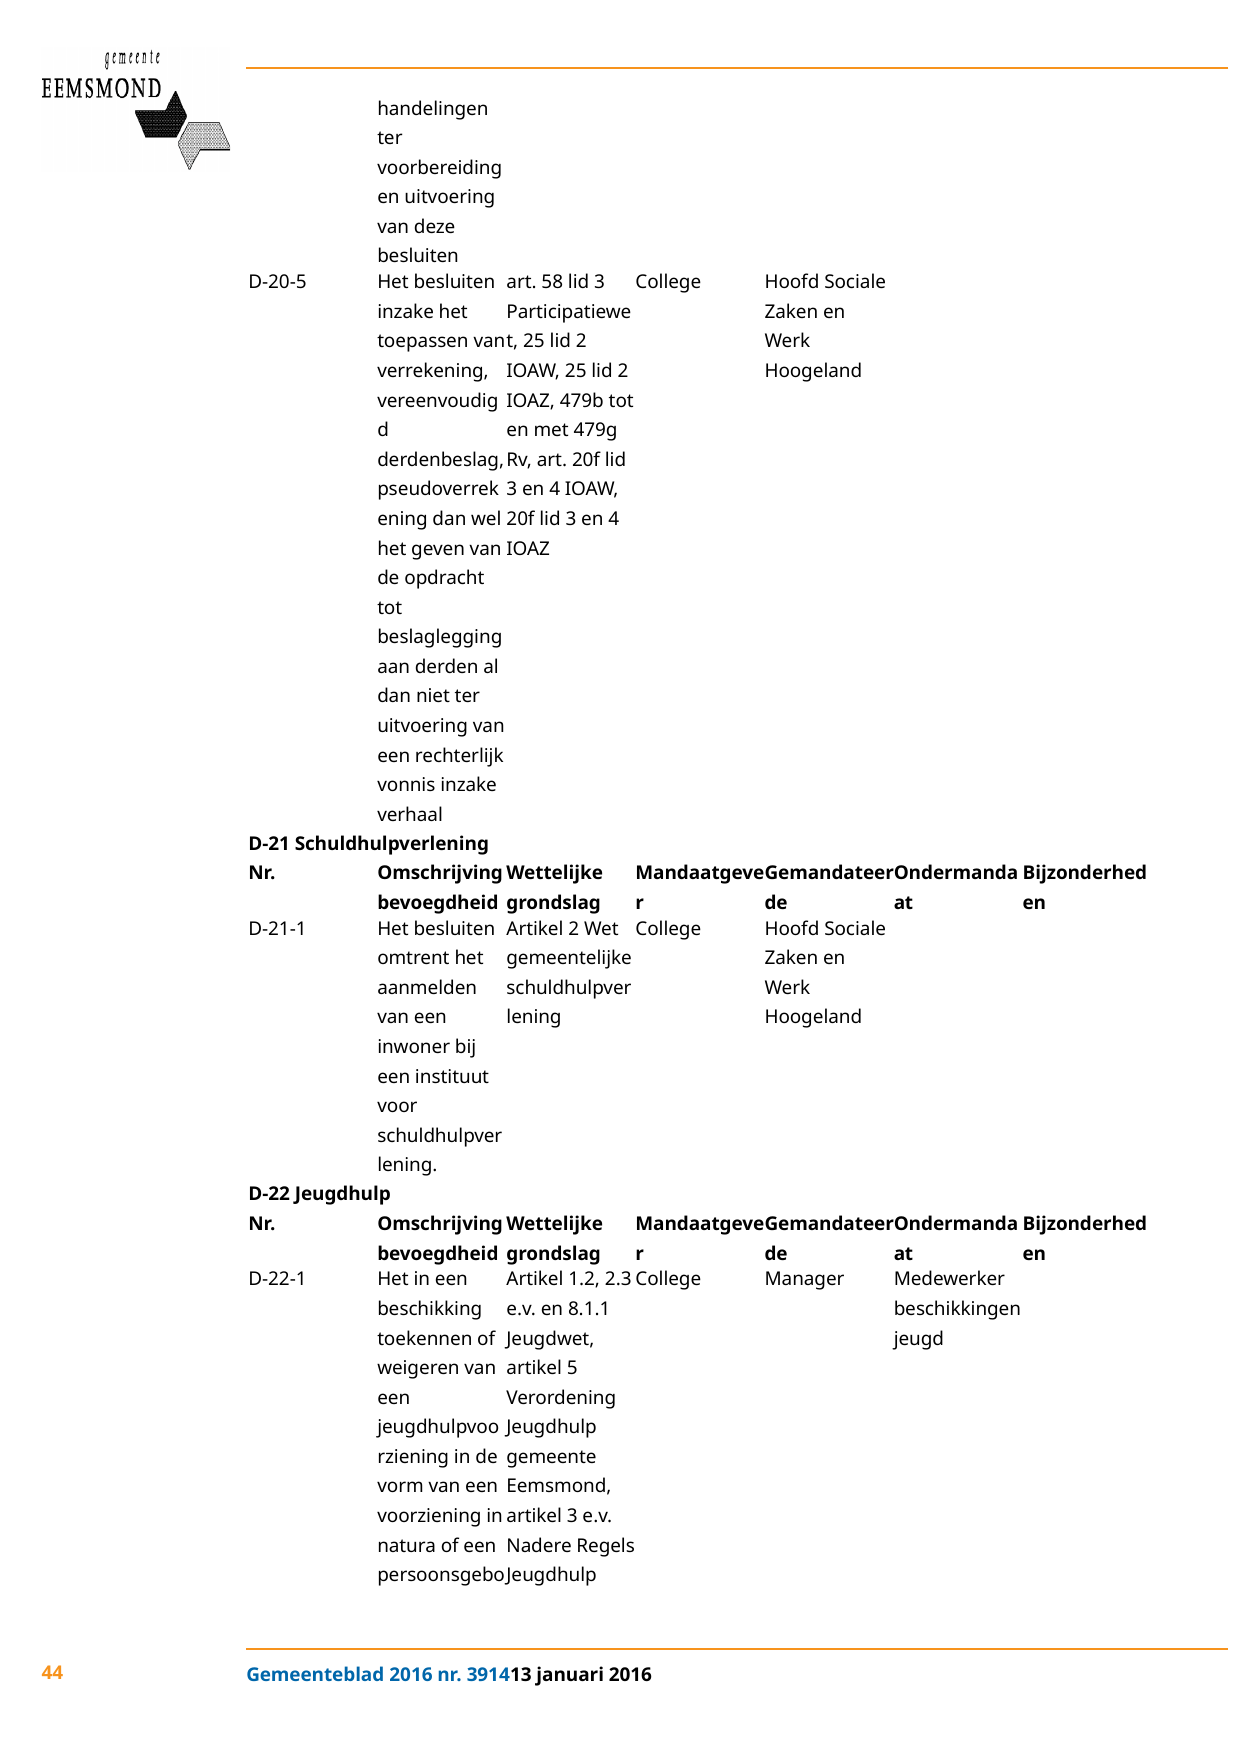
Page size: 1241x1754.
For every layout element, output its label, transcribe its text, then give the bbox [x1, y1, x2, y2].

table_cell Artikel 1.2, 2.3 e.v. en 8.1.1 Jeugdwet, artikel 5 Verordening Jeugdhulp gemeente Eemsmond, artikel 3 e.v. Nadere Regels Jeugdhulp [506, 1266, 635, 1587]
table_cell Medewerker beschikkingen jeugd [894, 1266, 1022, 1587]
table_header Bijzonderheden [1023, 1210, 1152, 1266]
table_cell D-20-5 [248, 269, 377, 827]
table_cell Hoofd Sociale Zaken en Werk Hoogeland [764, 269, 893, 827]
table_cell Het besluiten inzake het toepassen van verrekening, vereenvoudigd derdenbeslag, pseudoverrekening dan wel het geven van de opdracht tot beslaglegging aan derden al dan niet ter uitvoering van een rechterlijk vonnis inzake verhaal [377, 269, 506, 827]
table_cell D-22-1 [248, 1266, 377, 1587]
table_header Omschrijving bevoegdheid [377, 860, 506, 915]
table_cell [1023, 1266, 1152, 1587]
text D-21 Schuldhulpverlening [248, 830, 1152, 856]
table_cell [1023, 95, 1152, 268]
table_cell Hoofd Sociale Zaken en Werk Hoogeland [764, 915, 893, 1177]
table_cell [1023, 915, 1152, 1177]
table_header Bijzonderheden [1023, 860, 1152, 915]
table_cell Artikel 2 Wet gemeentelijke schuldhulpverlening [506, 915, 635, 1177]
table_cell [635, 95, 764, 268]
table_cell Het in een beschikking toekennen of weigeren van een jeugdhulpvoorziening in de vorm van een voorziening in natura of een persoonsgebo [377, 1266, 506, 1587]
table_cell [894, 915, 1022, 1177]
table_header Omschrijving bevoegdheid [377, 1210, 506, 1266]
picture [41, 47, 231, 172]
table_cell Manager [764, 1266, 893, 1587]
table_cell College [635, 1266, 764, 1587]
table_cell [506, 95, 635, 268]
table_header Wettelijke grondslag [506, 1210, 635, 1266]
text D-22 Jeugdhulp [248, 1181, 1152, 1206]
table_header Nr. [248, 1210, 377, 1266]
table_cell [1023, 269, 1152, 827]
table_header Gemandateerde [764, 1210, 893, 1266]
table_header Ondermandaat [894, 860, 1022, 915]
table_cell D-21-1 [248, 915, 377, 1177]
table_cell Het besluiten omtrent het aanmelden van een inwoner bij een instituut voor schuldhulpverlening. [377, 915, 506, 1177]
table_cell [894, 269, 1022, 827]
table_cell College [635, 269, 764, 827]
table_cell [248, 95, 377, 268]
table_cell art. 58 lid 3 Participatiewet, 25 lid 2 IOAW, 25 lid 2 IOAZ, 479b tot en met 479g Rv, art. 20f lid 3 en 4 IOAW, 20f lid 3 en 4 IOAZ [506, 269, 635, 827]
table_header Mandaatgever [635, 1210, 764, 1266]
table_header Mandaatgever [635, 860, 764, 915]
table_cell handelingen ter voorbereiding en uitvoering van deze besluiten [377, 95, 506, 268]
table_header Wettelijke grondslag [506, 860, 635, 915]
table_cell [894, 95, 1022, 268]
table_header Gemandateerde [764, 860, 893, 915]
table_cell [764, 95, 893, 268]
table_header Nr. [248, 860, 377, 915]
table_header Ondermandaat [894, 1210, 1022, 1266]
table_cell College [635, 915, 764, 1177]
